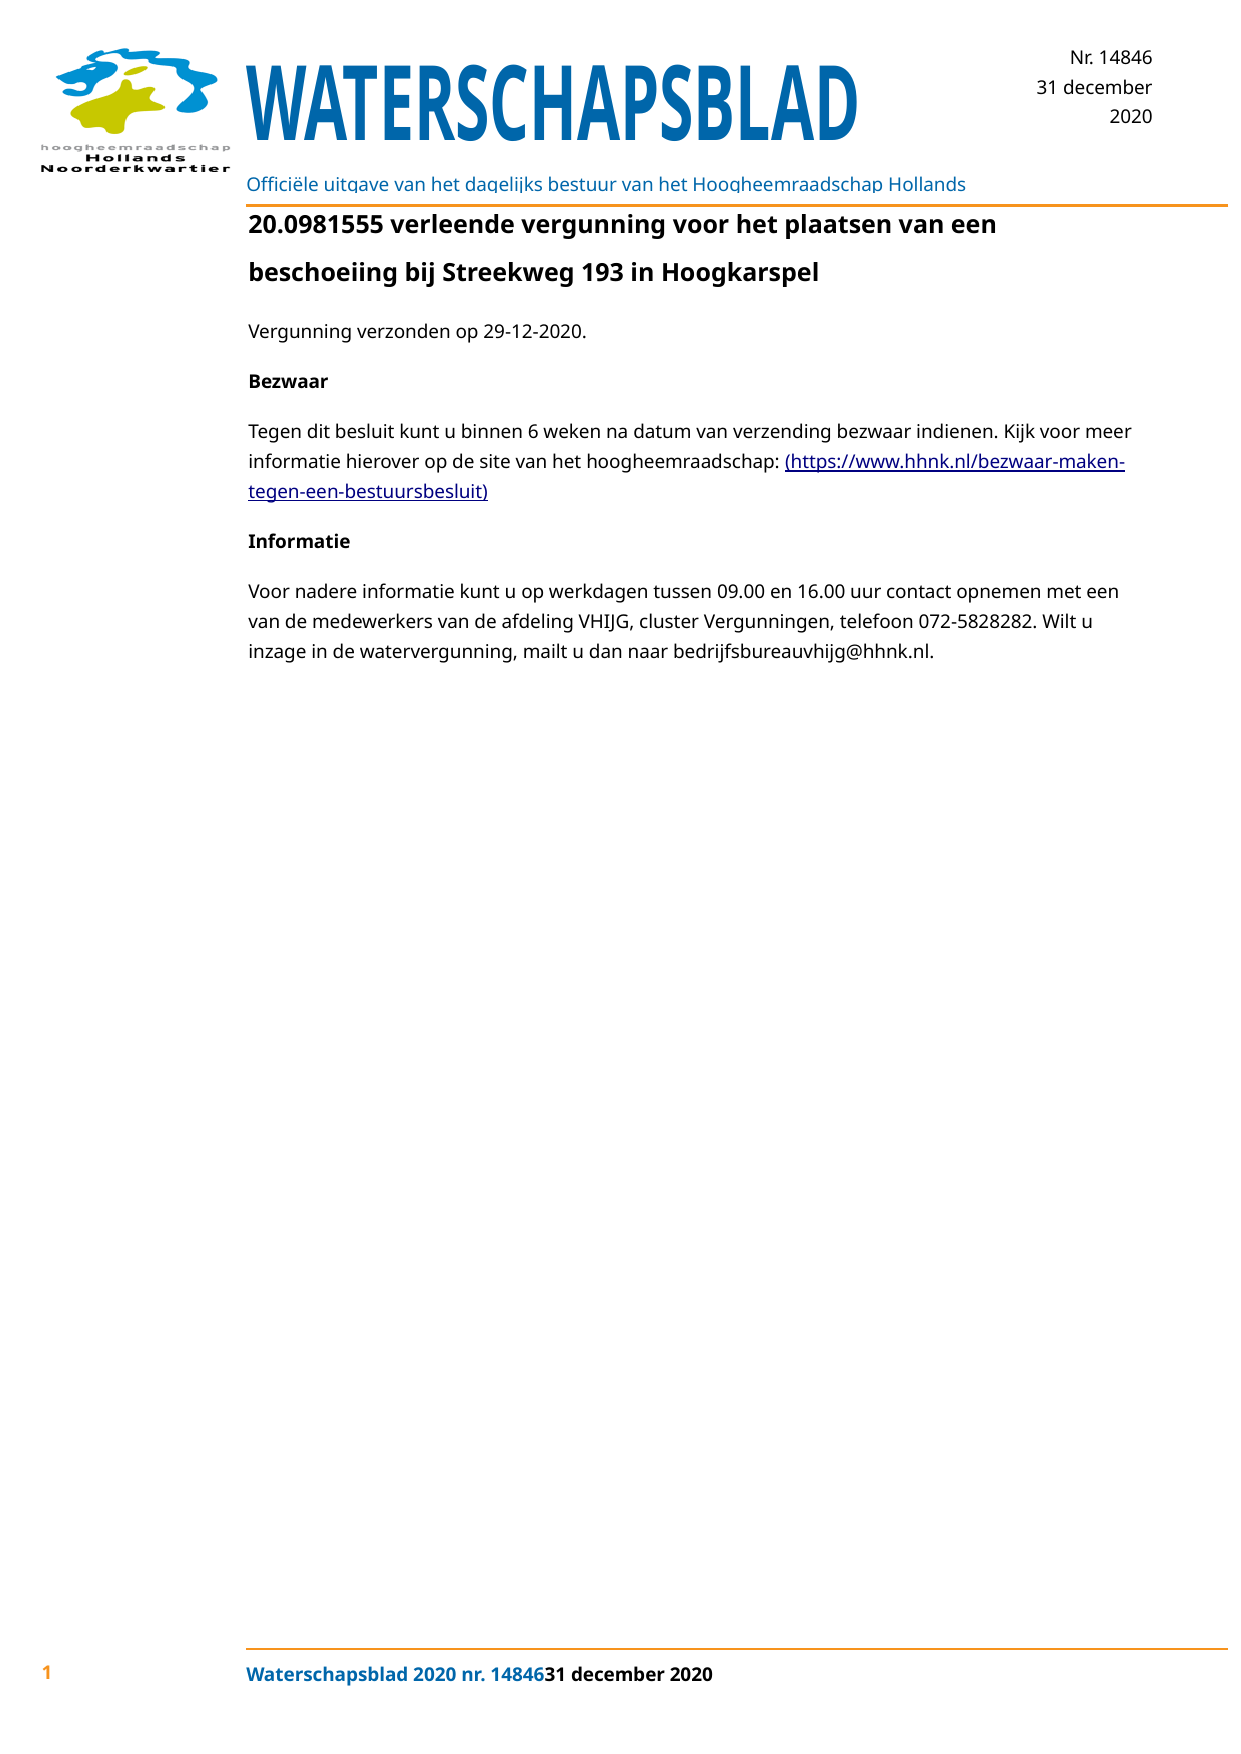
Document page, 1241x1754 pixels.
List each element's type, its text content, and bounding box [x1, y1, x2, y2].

text Vergunning verzonden op 29-12-2020. [248, 318, 1152, 344]
text Tegen dit besluit kunt u binnen 6 weken na datum van verzending bezwaar indienen. Kijk voor meer informatie hierover op de site van het hoogheemraadschap: (https://www.hhnk.nl/bezwaar-maken-tegen-een-bestuursbesluit) [248, 419, 1152, 504]
text Informatie [248, 528, 1152, 554]
text Voor nadere informatie kunt u op werkdagen tussen 09.00 en 16.00 uur contact opnemen met een van de medewerkers van de afdeling VHIJG, cluster Vergunningen, telefoon 072-5828282. Wilt u inzage in de watervergunning, mailt u dan naar bedrijfsbureauvhijg@hhnk.nl. [248, 579, 1152, 664]
text Bezwaar [248, 368, 1152, 394]
picture [41, 47, 231, 172]
text 20.0981555 verleende vergunning voor het plaatsen van een beschoeiing bij Streekweg 193 in Hoogkarspel [248, 207, 1152, 288]
